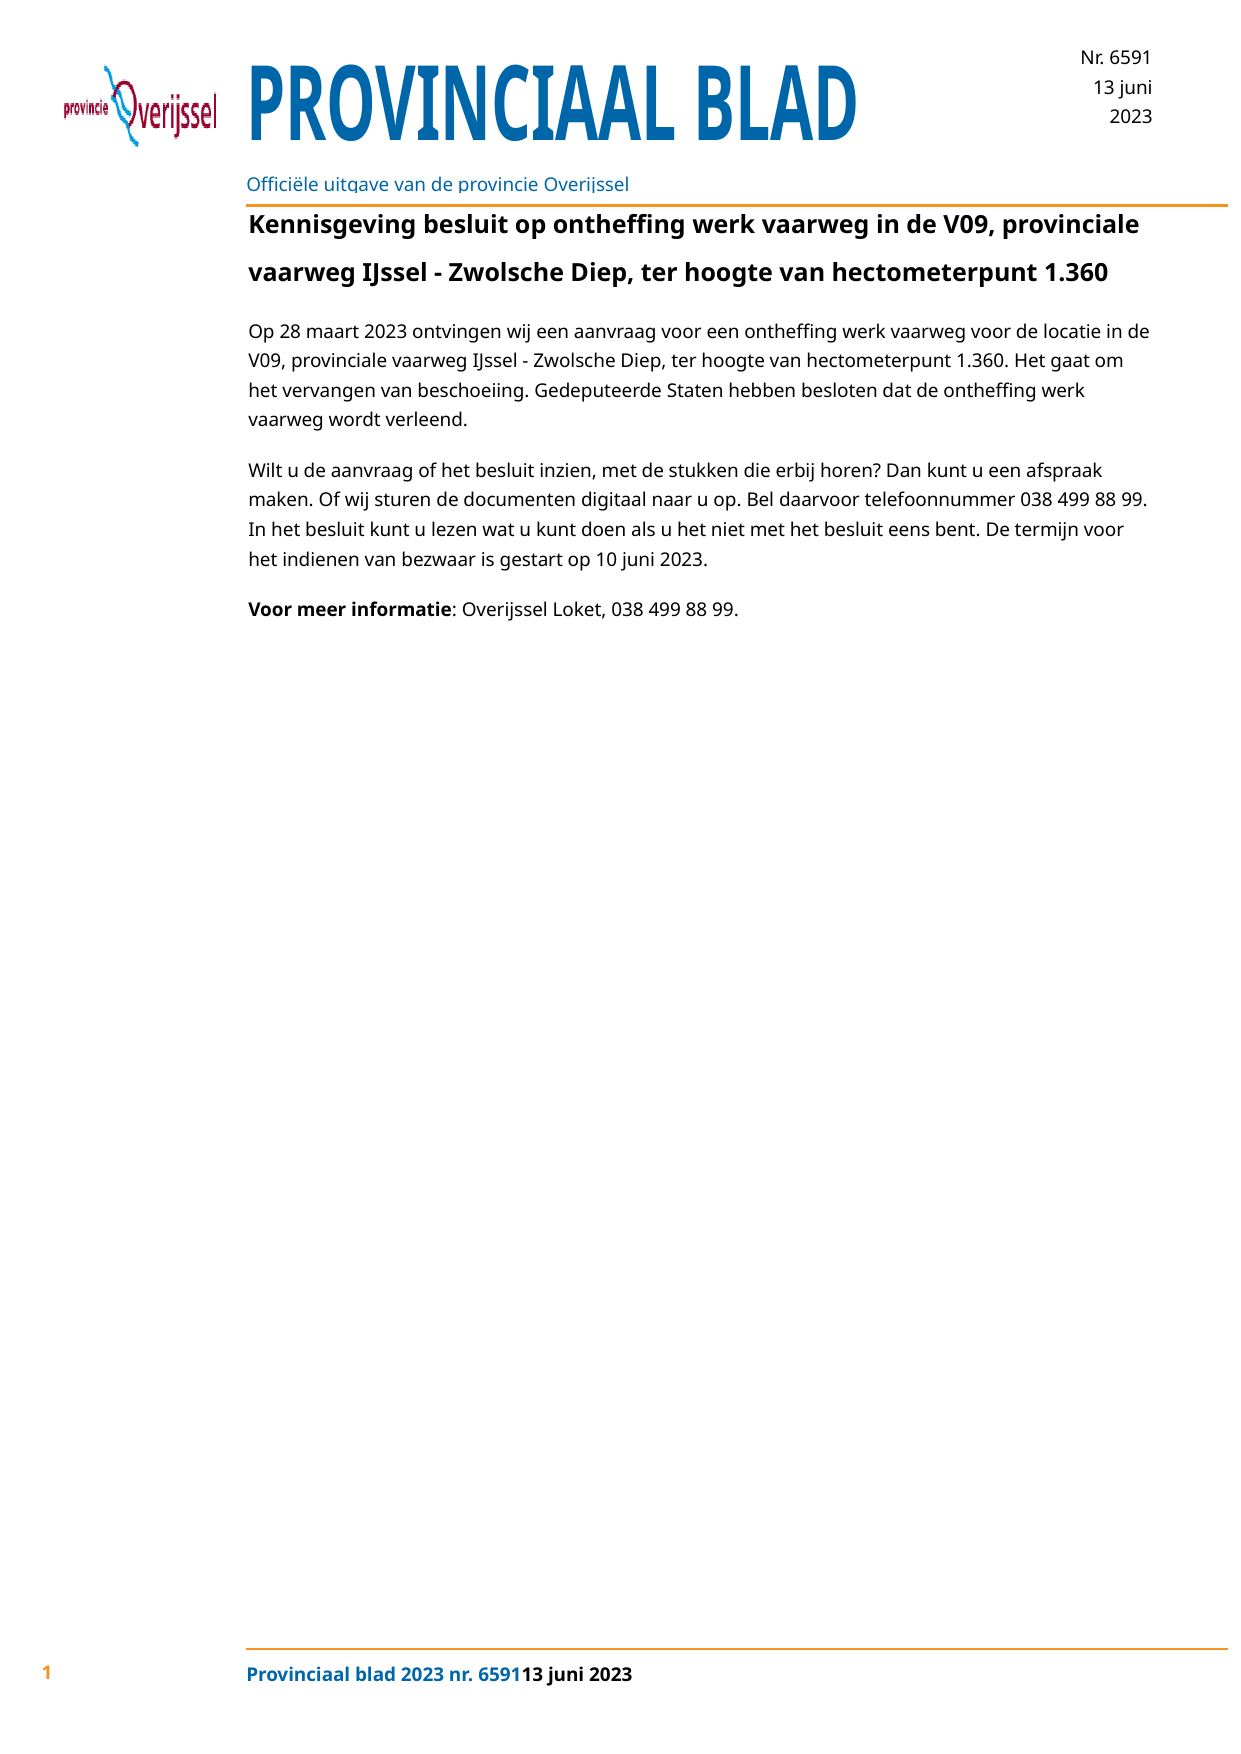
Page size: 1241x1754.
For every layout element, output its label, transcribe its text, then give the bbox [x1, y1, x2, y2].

text Wilt u de aanvraag of het besluit inzien, met de stukken die erbij horen? Dan kunt u een afspraak maken. Of wij sturen de documenten digitaal naar u op. Bel daarvoor telefoonnummer 038 499 88 99. In het besluit kunt u lezen wat u kunt doen als u het niet met het besluit eens bent. De termijn voor het indienen van bezwaar is gestart op 10 juni 2023. [248, 457, 1152, 572]
text Kennisgeving besluit op ontheffing werk vaarweg in de V09, provinciale vaarweg IJssel - Zwolsche Diep, ter hoogte van hectometerpunt 1.360 [248, 207, 1152, 288]
text Voor meer informatie: Overijssel Loket, 038 499 88 99. [248, 596, 1152, 622]
picture [41, 47, 231, 172]
text Op 28 maart 2023 ontvingen wij een aanvraag voor een ontheffing werk vaarweg voor de locatie in de V09, provinciale vaarweg IJssel - Zwolsche Diep, ter hoogte van hectometerpunt 1.360. Het gaat om het vervangen van beschoeiing. Gedeputeerde Staten hebben besloten dat de ontheffing werk vaarweg wordt verleend. [248, 318, 1152, 432]
